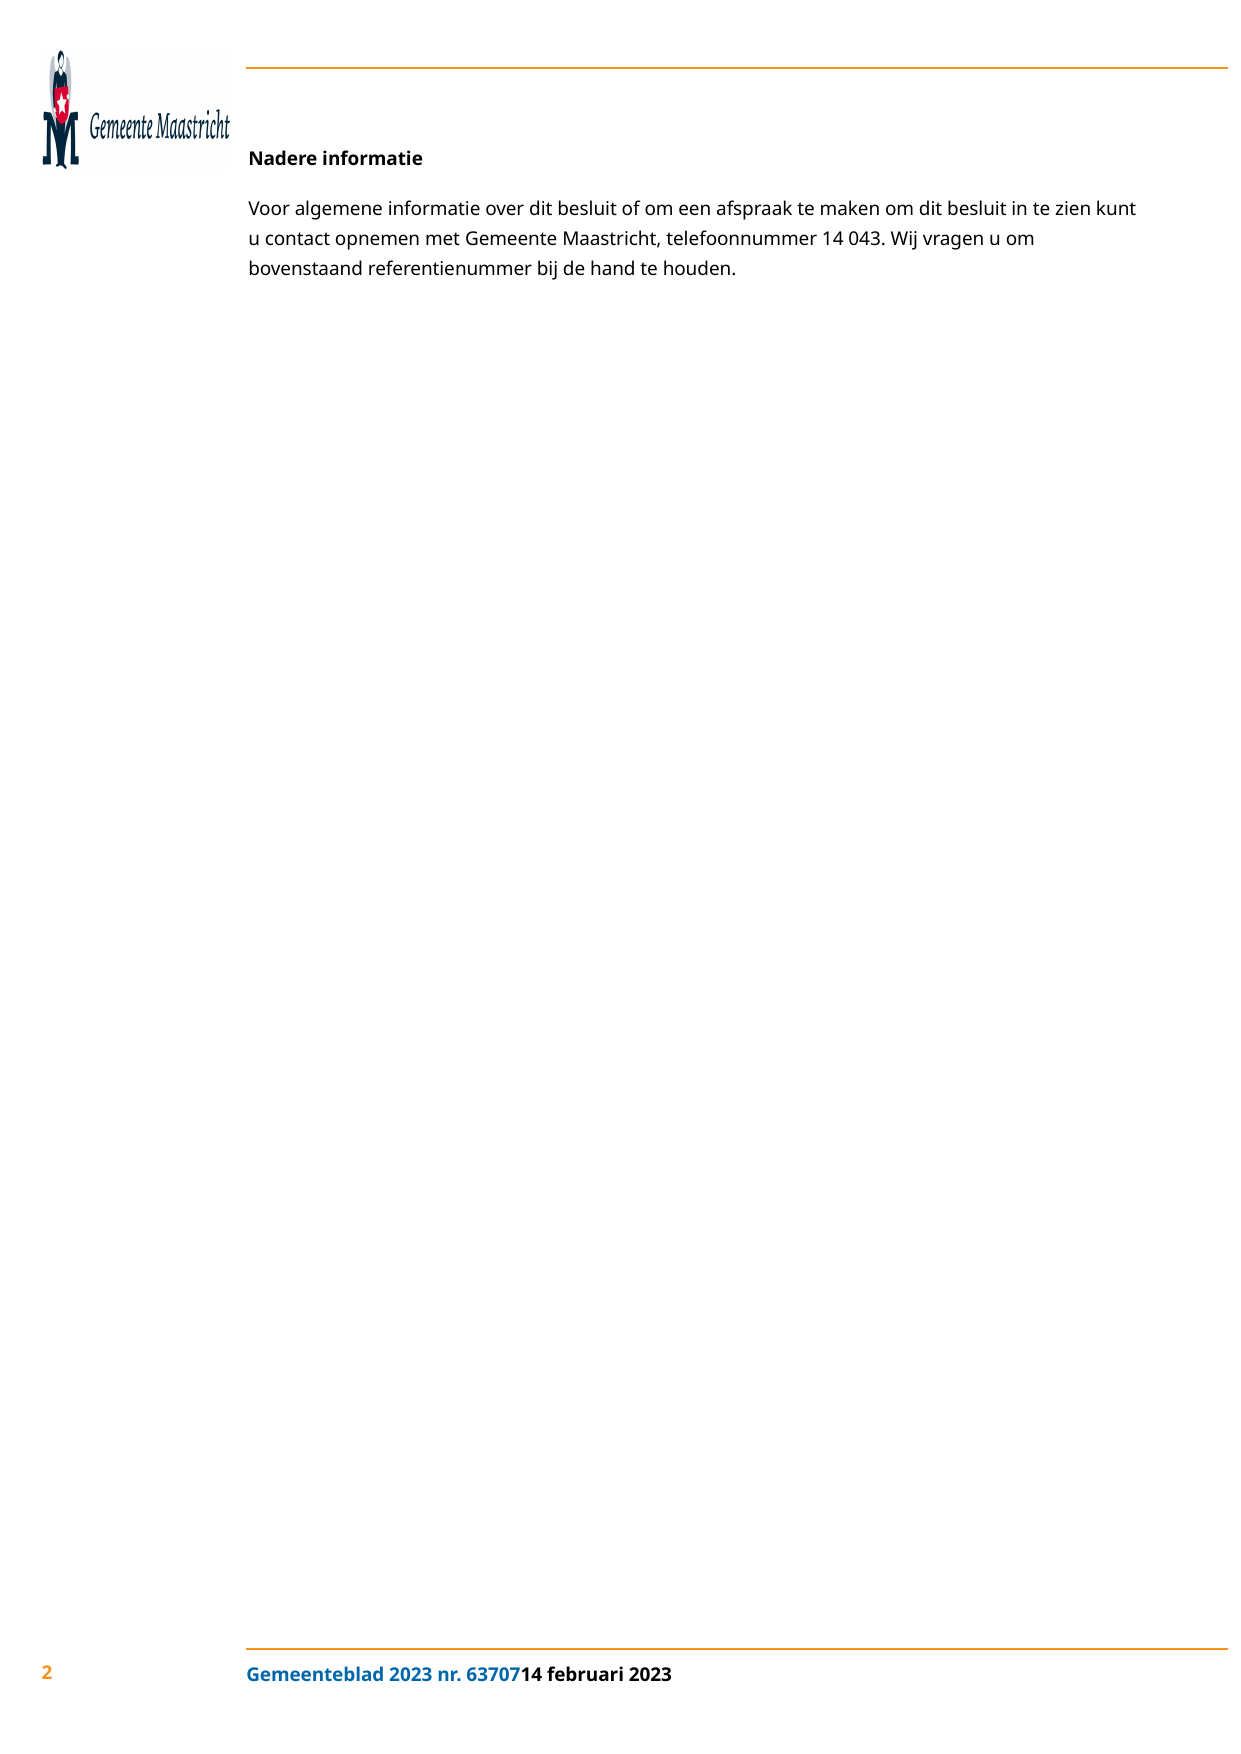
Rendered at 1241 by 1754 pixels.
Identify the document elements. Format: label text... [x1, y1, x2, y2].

picture [41, 47, 231, 172]
text Nadere informatie [248, 145, 1152, 171]
text Voor algemene informatie over dit besluit of om een afspraak te maken om dit besluit in te zien kunt u contact opnemen met Gemeente Maastricht, telefoonnummer 14 043. Wij vragen u om bovenstaand referentienummer bij de hand te houden. [248, 196, 1152, 281]
